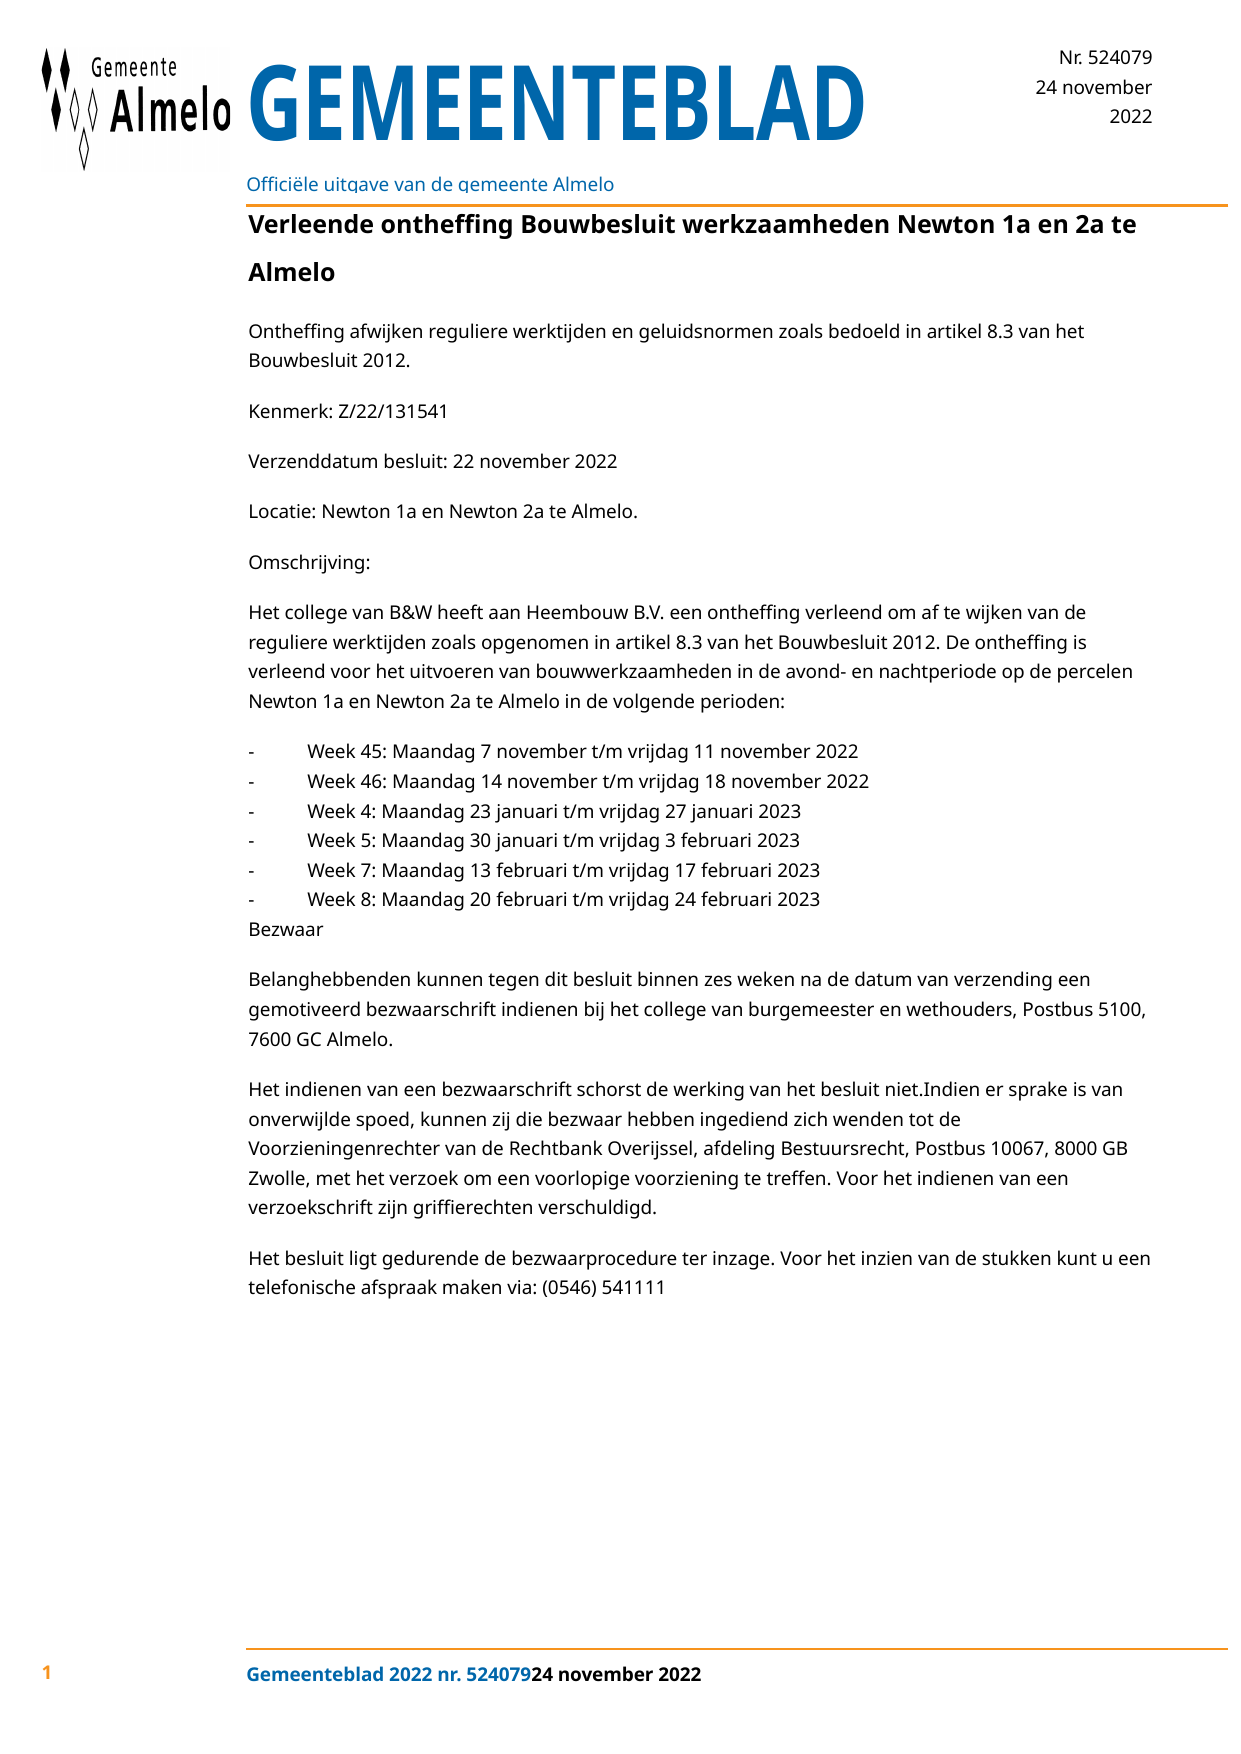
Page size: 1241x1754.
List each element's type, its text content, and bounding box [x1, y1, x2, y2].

text Het indienen van een bezwaarschrift schorst de werking van het besluit niet.Indien er sprake is van onverwijlde spoed, kunnen zij die bezwaar hebben ingediend zich wenden tot de Voorzieningenrechter van de Rechtbank Overijssel, afdeling Bestuursrecht, Postbus 10067, 8000 GB Zwolle, met het verzoek om een voorlopige voorziening te treffen. Voor het indienen van een verzoekschrift zijn griffierechten verschuldigd. [248, 1076, 1152, 1220]
text Verleende ontheffing Bouwbesluit werkzaamheden Newton 1a en 2a te Almelo [248, 207, 1152, 288]
list Week 8: Maandag 20 februari t/m vrijdag 24 februari 2023 [248, 887, 1152, 912]
list Week 46: Maandag 14 november t/m vrijdag 18 november 2022 [248, 768, 1152, 794]
list Week 5: Maandag 30 januari t/m vrijdag 3 februari 2023 [248, 827, 1152, 853]
list Week 4: Maandag 23 januari t/m vrijdag 27 januari 2023 [248, 798, 1152, 824]
text Locatie: Newton 1a en Newton 2a te Almelo. [248, 499, 1152, 524]
text Kenmerk: Z/22/131541 [248, 398, 1152, 424]
picture [41, 47, 231, 172]
text Het besluit ligt gedurende de bezwaarprocedure ter inzage. Voor het inzien van de stukken kunt u een telefonische afspraak maken via: (0546) 541111 [248, 1245, 1152, 1300]
text Omschrijving: [248, 549, 1152, 575]
text Belanghebbenden kunnen tegen dit besluit binnen zes weken na de datum van verzending een gemotiveerd bezwaarschrift indienen bij het college van burgemeester en wethouders, Postbus 5100, 7600 GC Almelo. [248, 967, 1152, 1052]
text Ontheffing afwijken reguliere werktijden en geluidsnormen zoals bedoeld in artikel 8.3 van het Bouwbesluit 2012. [248, 318, 1152, 373]
text Bezwaar [248, 916, 1152, 942]
text Het college van B&W heeft aan Heembouw B.V. een ontheffing verleend om af te wijken van de reguliere werktijden zoals opgenomen in artikel 8.3 van het Bouwbesluit 2012. De ontheffing is verleend voor het uitvoeren van bouwwerkzaamheden in de avond- en nachtperiode op de percelen Newton 1a en Newton 2a te Almelo in de volgende perioden: [248, 599, 1152, 714]
list Week 45: Maandag 7 november t/m vrijdag 11 november 2022 [248, 739, 1152, 764]
list Week 7: Maandag 13 februari t/m vrijdag 17 februari 2023 [248, 857, 1152, 883]
text Verzenddatum besluit: 22 november 2022 [248, 448, 1152, 474]
